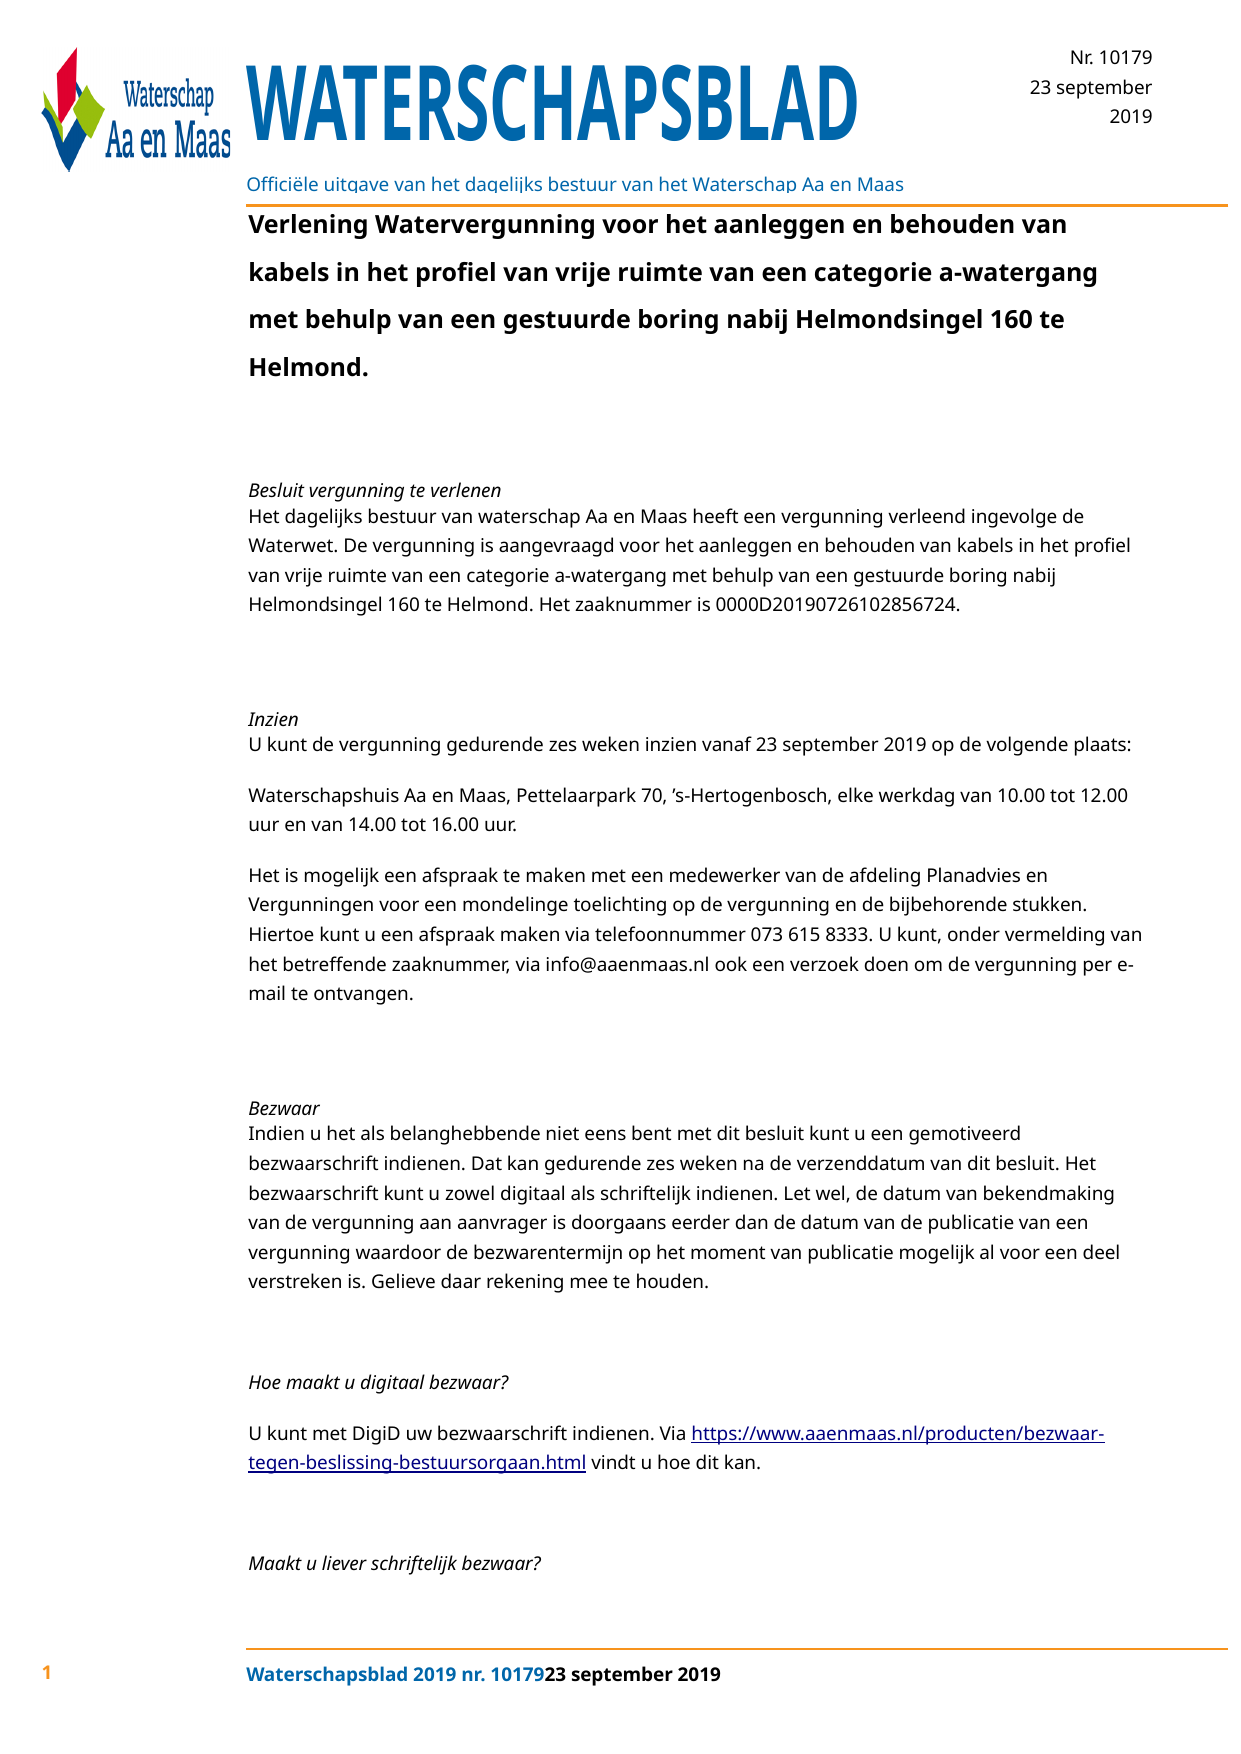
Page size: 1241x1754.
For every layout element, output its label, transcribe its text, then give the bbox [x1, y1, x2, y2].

text Indien u het als belanghebbende niet eens bent met dit besluit kunt u een gemotiveerd bezwaarschrift indienen. Dat kan gedurende zes weken na de verzenddatum van dit besluit. Het bezwaarschrift kunt u zowel digitaal als schriftelijk indienen. Let wel, de datum van bekendmaking van de vergunning aan aanvrager is doorgaans eerder dan de datum van de publicatie van een vergunning waardoor de bezwarentermijn op het moment van publicatie mogelijk al voor een deel verstreken is. Gelieve daar rekening mee te houden. [248, 1121, 1152, 1294]
text U kunt met DigiD uw bezwaarschrift indienen. Via https://www.aaenmaas.nl/producten/bezwaar-tegen-beslissing-bestuursorgaan.html vindt u hoe dit kan. [248, 1420, 1152, 1475]
text Verlening Watervergunning voor het aanleggen en behouden van kabels in het profiel van vrije ruimte van een categorie a-watergang met behulp van een gestuurde boring nabij Helmondsingel 160 te Helmond. [248, 207, 1152, 384]
text Besluit vergunning te verlenen [248, 477, 1152, 503]
text U kunt de vergunning gedurende zes weken inzien vanaf 23 september 2019 op de volgende plaats: [248, 732, 1152, 757]
text Waterschapshuis Aa en Maas, Pettelaarpark 70, ’s-Hertogenbosch, elke werkdag van 10.00 tot 12.00 uur en van 14.00 tot 16.00 uur. [248, 782, 1152, 837]
text Inzien [248, 706, 1152, 732]
text Het dagelijks bestuur van waterschap Aa en Maas heeft een vergunning verleend ingevolge de Waterwet. De vergunning is aangevraagd voor het aanleggen en behouden van kabels in het profiel van vrije ruimte van een categorie a-watergang met behulp van een gestuurde boring nabij Helmondsingel 160 te Helmond. Het zaaknummer is 0000D20190726102856724. [248, 503, 1152, 617]
text Maakt u liever schriftelijk bezwaar? [248, 1550, 1152, 1576]
text Hoe maakt u digitaal bezwaar? [248, 1369, 1152, 1395]
text Bezwaar [248, 1095, 1152, 1121]
text Het is mogelijk een afspraak te maken met een medewerker van de afdeling Planadvies en Vergunningen voor een mondelinge toelichting op de vergunning en de bijbehorende stukken. Hiertoe kunt u een afspraak maken via telefoonnummer 073 615 8333. U kunt, onder vermelding van het betreffende zaaknummer, via info@aaenmaas.nl ook een verzoek doen om de vergunning per e-mail te ontvangen. [248, 862, 1152, 1006]
picture [41, 47, 231, 172]
